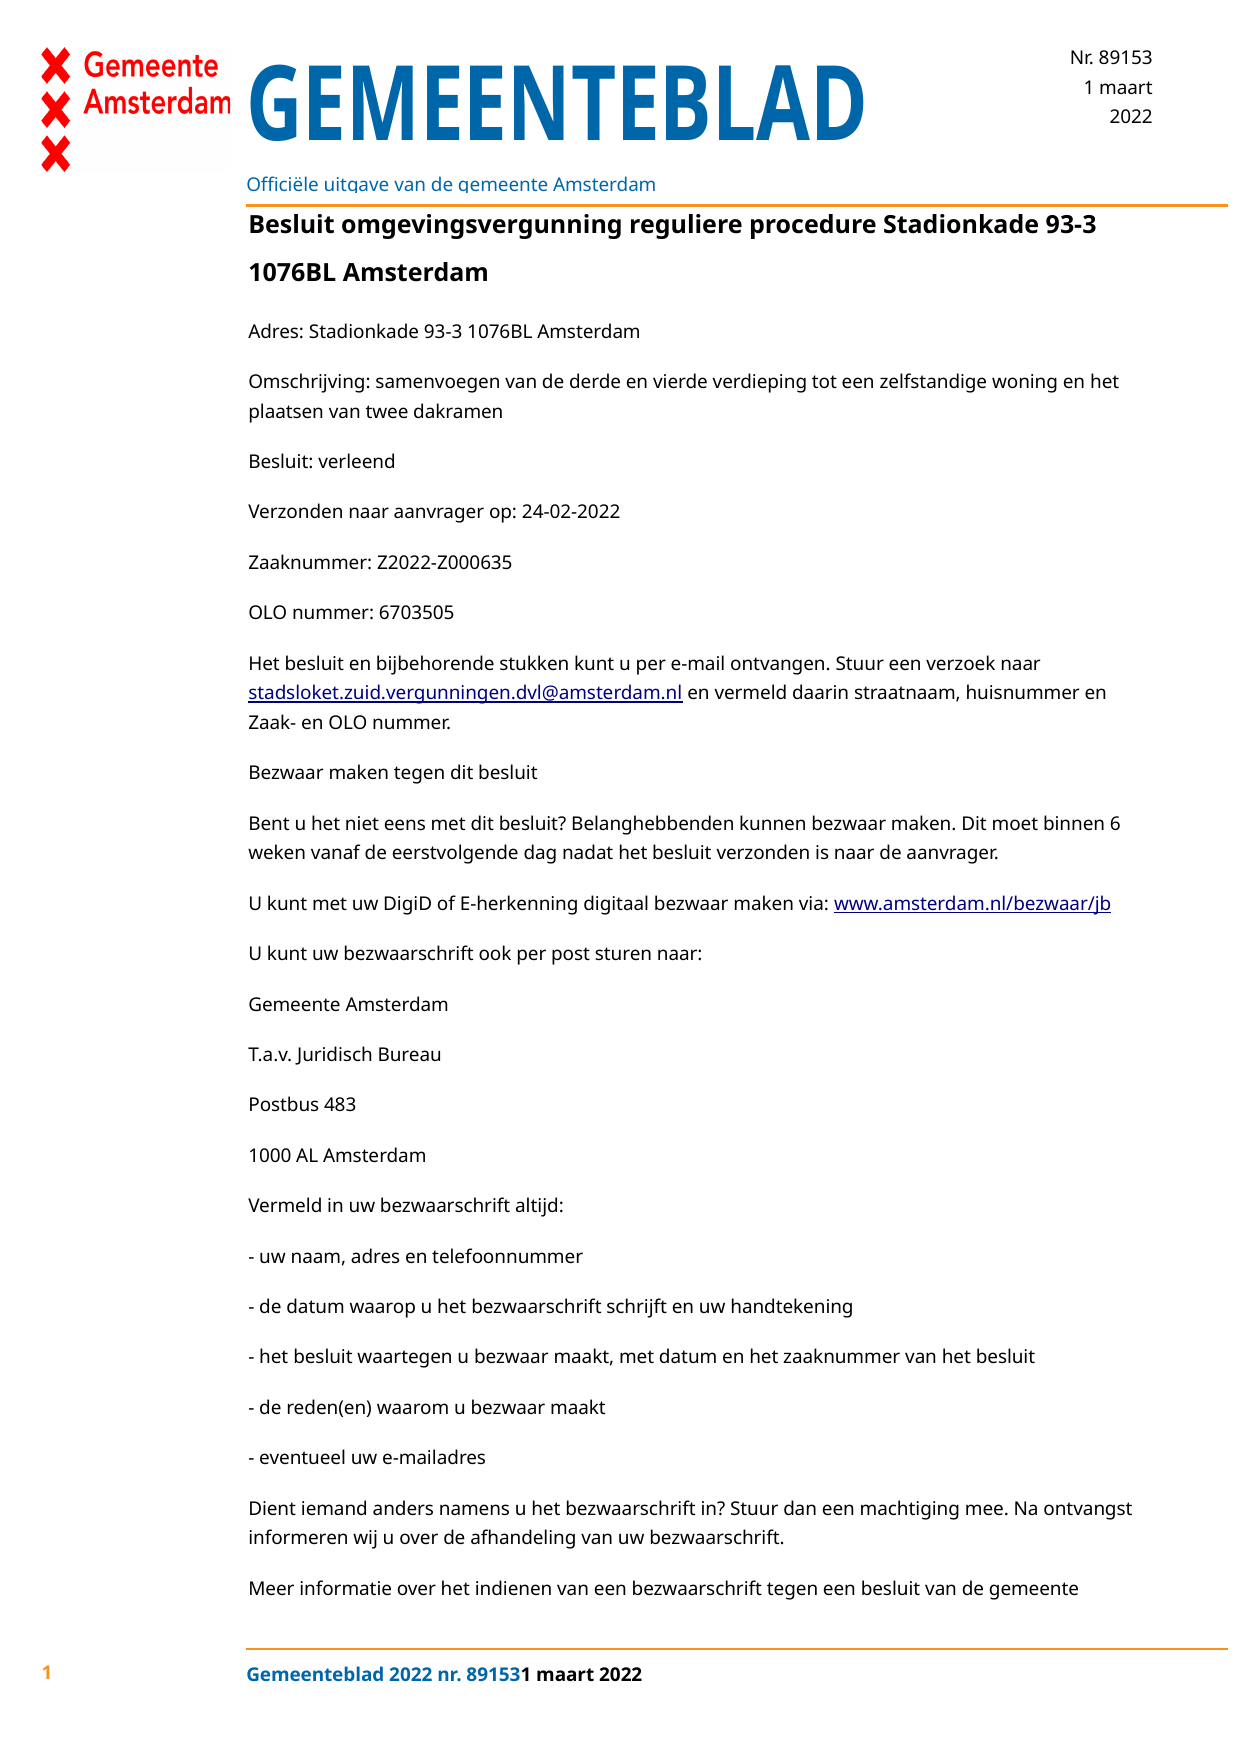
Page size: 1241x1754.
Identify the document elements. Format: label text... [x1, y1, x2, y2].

text - eventueel uw e-mailadres [248, 1444, 1152, 1470]
text Besluit: verleend [248, 448, 1152, 474]
text Dient iemand anders namens u het bezwaarschrift in? Stuur dan een machtiging mee. Na ontvangst informeren wij u over de afhandeling van uw bezwaarschrift. [248, 1495, 1152, 1550]
text Het besluit en bijbehorende stukken kunt u per e-mail ontvangen. Stuur een verzoek naar stadsloket.zuid.vergunningen.dvl@amsterdam.nl en vermeld daarin straatnaam, huisnummer en Zaak- en OLO nummer. [248, 650, 1152, 735]
text - uw naam, adres en telefoonnummer [248, 1243, 1152, 1269]
text - de reden(en) waarom u bezwaar maakt [248, 1394, 1152, 1420]
text U kunt met uw DigiD of E-herkenning digitaal bezwaar maken via: www.amsterdam.nl/bezwaar/jb [248, 890, 1152, 916]
text 1000 AL Amsterdam [248, 1142, 1152, 1168]
text Bezwaar maken tegen dit besluit [248, 759, 1152, 785]
text Bent u het niet eens met dit besluit? Belanghebbenden kunnen bezwaar maken. Dit moet binnen 6 weken vanaf de eerstvolgende dag nadat het besluit verzonden is naar de aanvrager. [248, 810, 1152, 865]
text U kunt uw bezwaarschrift ook per post sturen naar: [248, 940, 1152, 966]
picture [41, 47, 231, 172]
text OLO nummer: 6703505 [248, 599, 1152, 625]
text Verzonden naar aanvrager op: 24-02-2022 [248, 499, 1152, 524]
text - de datum waarop u het bezwaarschrift schrijft en uw handtekening [248, 1293, 1152, 1319]
text Adres: Stadionkade 93-3 1076BL Amsterdam [248, 318, 1152, 344]
text Besluit omgevingsvergunning reguliere procedure Stadionkade 93-3 1076BL Amsterdam [248, 207, 1152, 288]
text T.a.v. Juridisch Bureau [248, 1041, 1152, 1067]
text - het besluit waartegen u bezwaar maakt, met datum en het zaaknummer van het besluit [248, 1344, 1152, 1369]
text Meer informatie over het indienen van een bezwaarschrift tegen een besluit van de gemeente [248, 1575, 1152, 1601]
text Vermeld in uw bezwaarschrift altijd: [248, 1192, 1152, 1218]
text Postbus 483 [248, 1092, 1152, 1117]
text Gemeente Amsterdam [248, 991, 1152, 1017]
text Omschrijving: samenvoegen van de derde en vierde verdieping tot een zelfstandige woning en het plaatsen van twee dakramen [248, 368, 1152, 424]
text Zaaknummer: Z2022-Z000635 [248, 549, 1152, 575]
